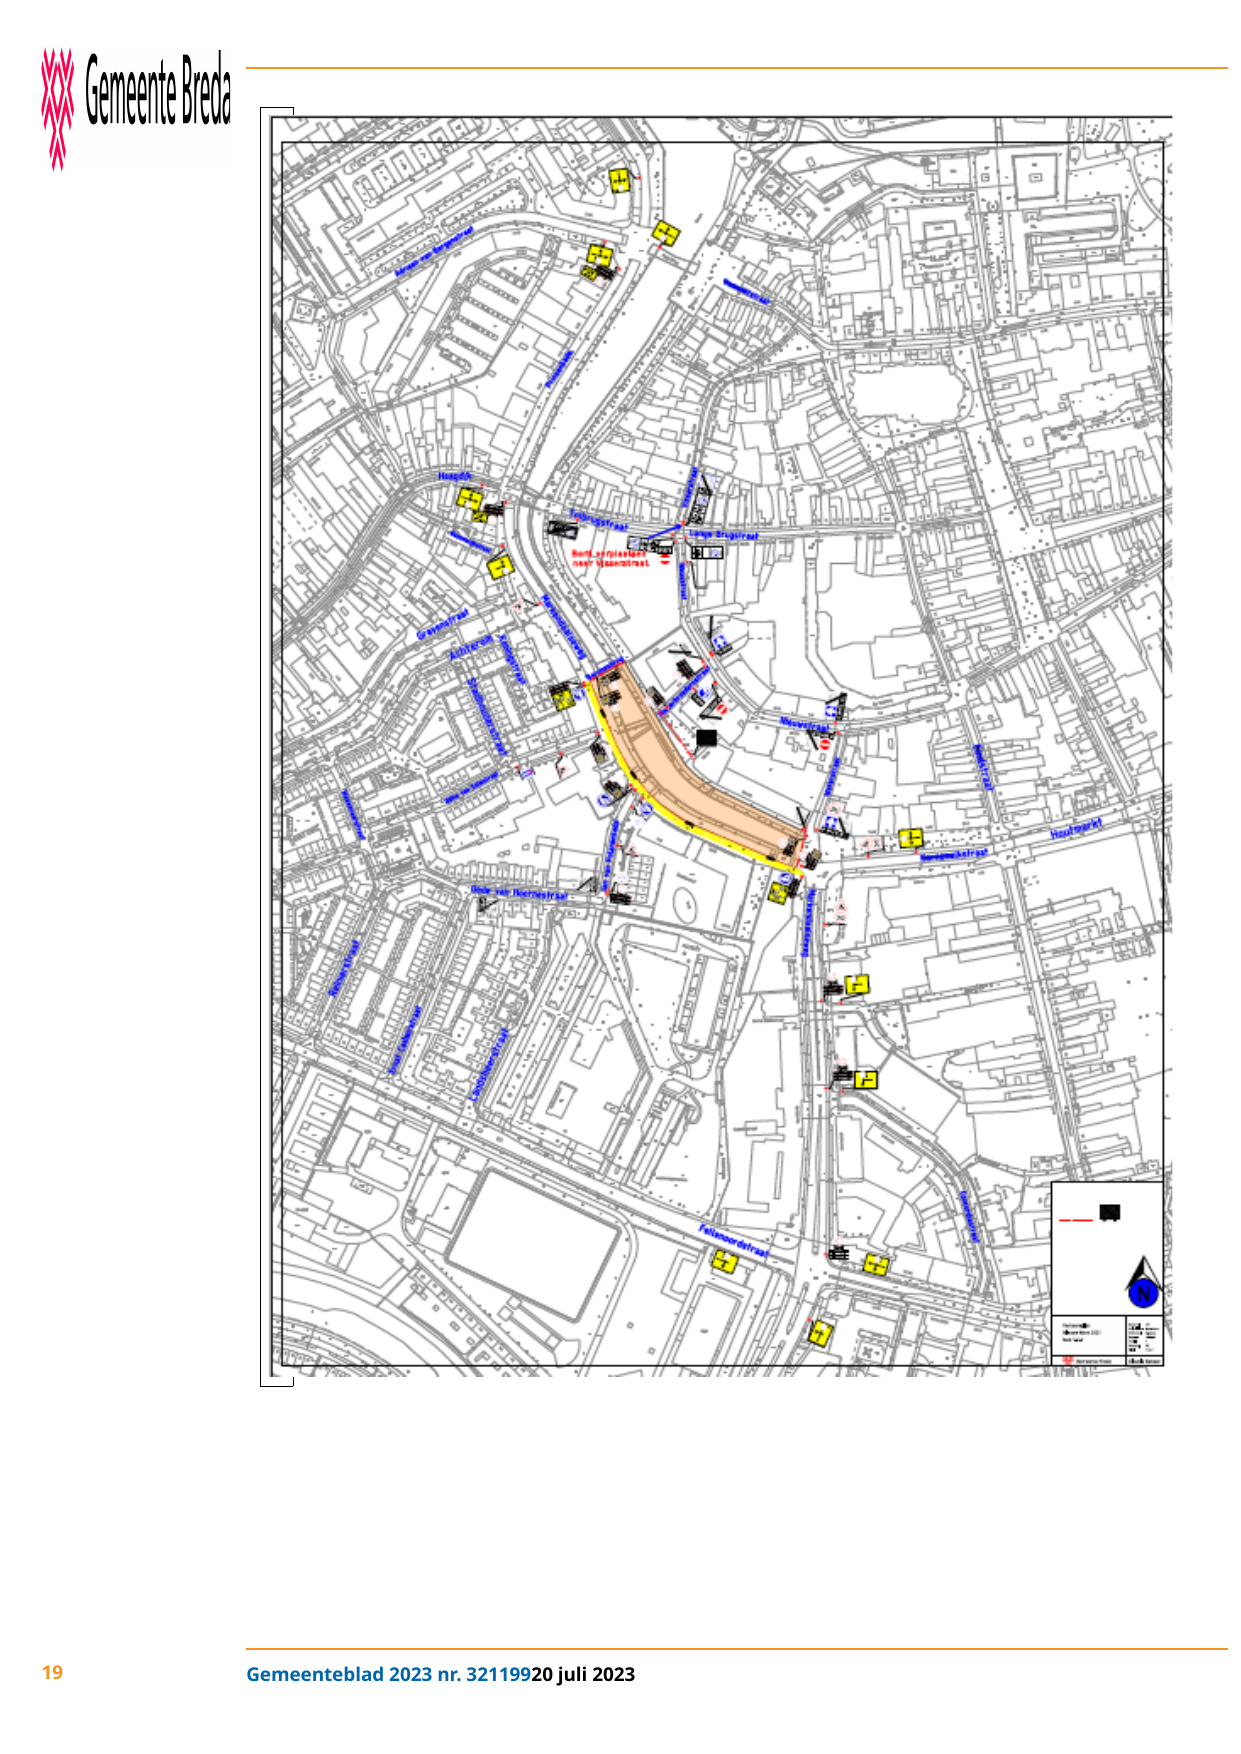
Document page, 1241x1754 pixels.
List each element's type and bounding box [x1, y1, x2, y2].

picture [268, 115, 1173, 1377]
picture [41, 47, 231, 172]
